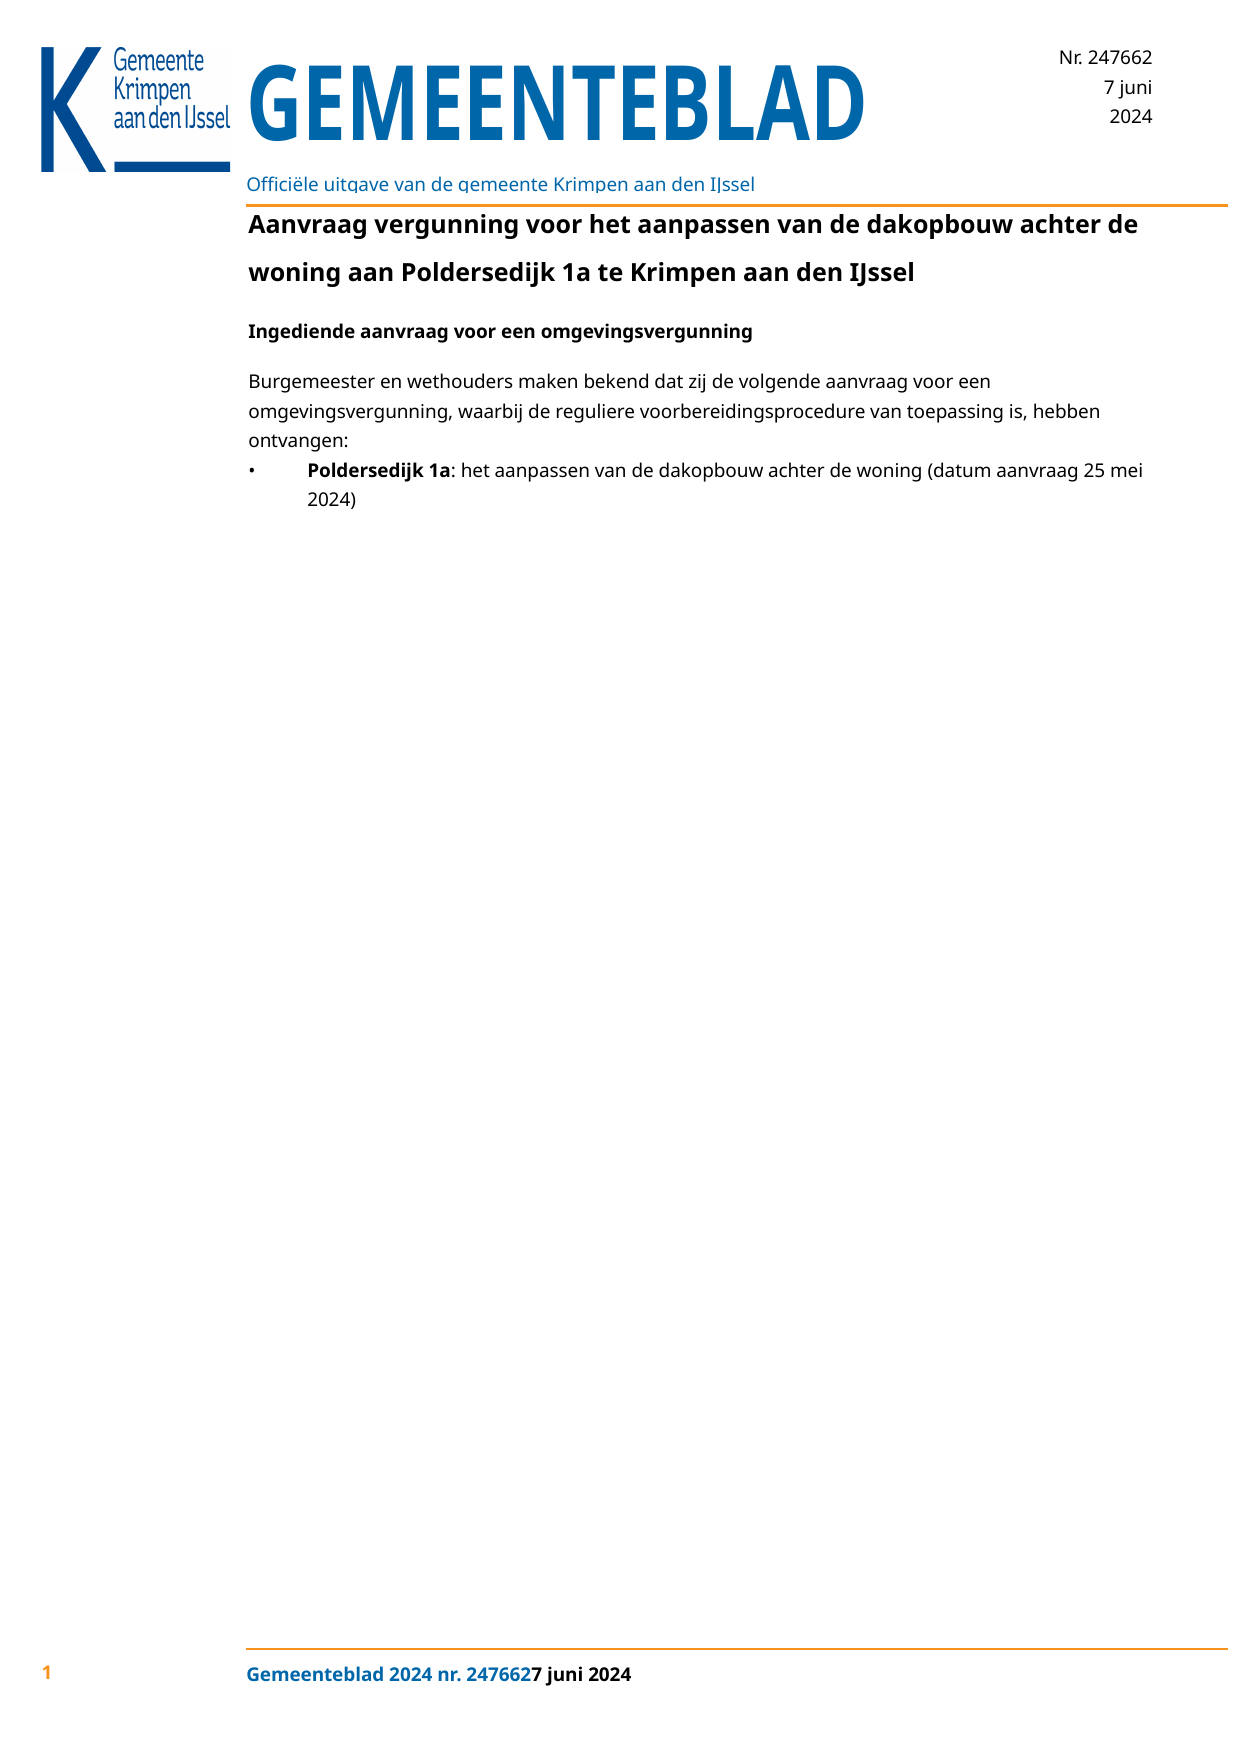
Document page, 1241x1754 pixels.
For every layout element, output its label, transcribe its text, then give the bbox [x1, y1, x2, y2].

list Poldersedijk 1a: het aanpassen van de dakopbouw achter de woning (datum aanvraag 25 mei 2024) [248, 457, 1152, 512]
text Burgemeester en wethouders maken bekend dat zij de volgende aanvraag voor een omgevingsvergunning, waarbij de reguliere voorbereidingsprocedure van toepassing is, hebben ontvangen: [248, 368, 1152, 453]
text Aanvraag vergunning voor het aanpassen van de dakopbouw achter de woning aan Poldersedijk 1a te Krimpen aan den IJssel [248, 207, 1152, 288]
text Ingediende aanvraag voor een omgevingsvergunning [248, 318, 1152, 344]
picture [41, 47, 231, 172]
